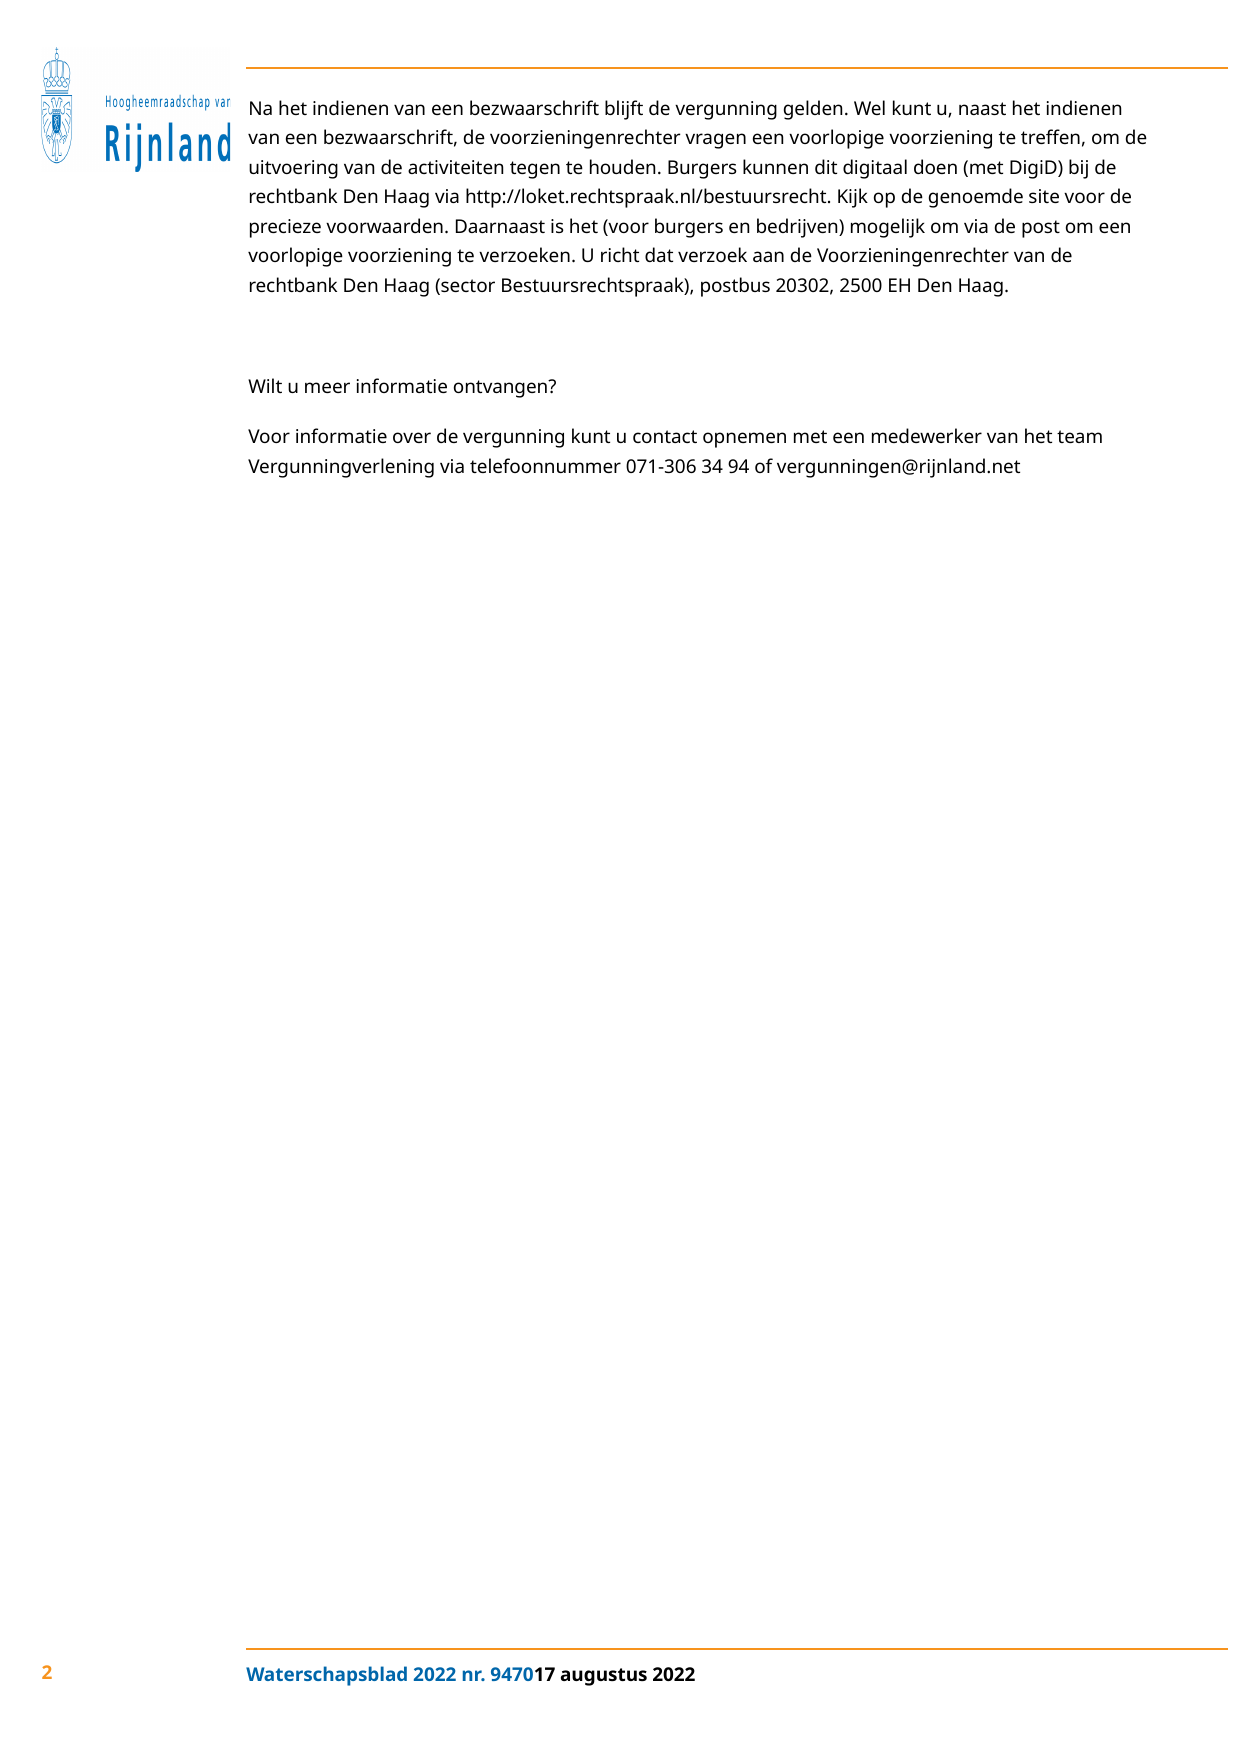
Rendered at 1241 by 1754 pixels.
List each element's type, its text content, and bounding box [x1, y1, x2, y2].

picture [41, 47, 231, 172]
text Wilt u meer informatie ontvangen? [248, 373, 1152, 399]
text Voor informatie over de vergunning kunt u contact opnemen met een medewerker van het team Vergunningverlening via telefoonnummer 071-306 34 94 of vergunningen@rijnland.net [248, 423, 1152, 479]
text Na het indienen van een bezwaarschrift blijft de vergunning gelden. Wel kunt u, naast het indienen van een bezwaarschrift, de voorzieningenrechter vragen een voorlopige voorziening te treffen, om de uitvoering van de activiteiten tegen te houden. Burgers kunnen dit digitaal doen (met DigiD) bij de rechtbank Den Haag via http://loket.rechtspraak.nl/bestuursrecht. Kijk op de genoemde site voor de precieze voorwaarden. Daarnaast is het (voor burgers en bedrijven) mogelijk om via de post om een voorlopige voorziening te verzoeken. U richt dat verzoek aan de Voorzieningenrechter van de rechtbank Den Haag (sector Bestuursrechtspraak), postbus 20302, 2500 EH Den Haag. [248, 95, 1152, 298]
